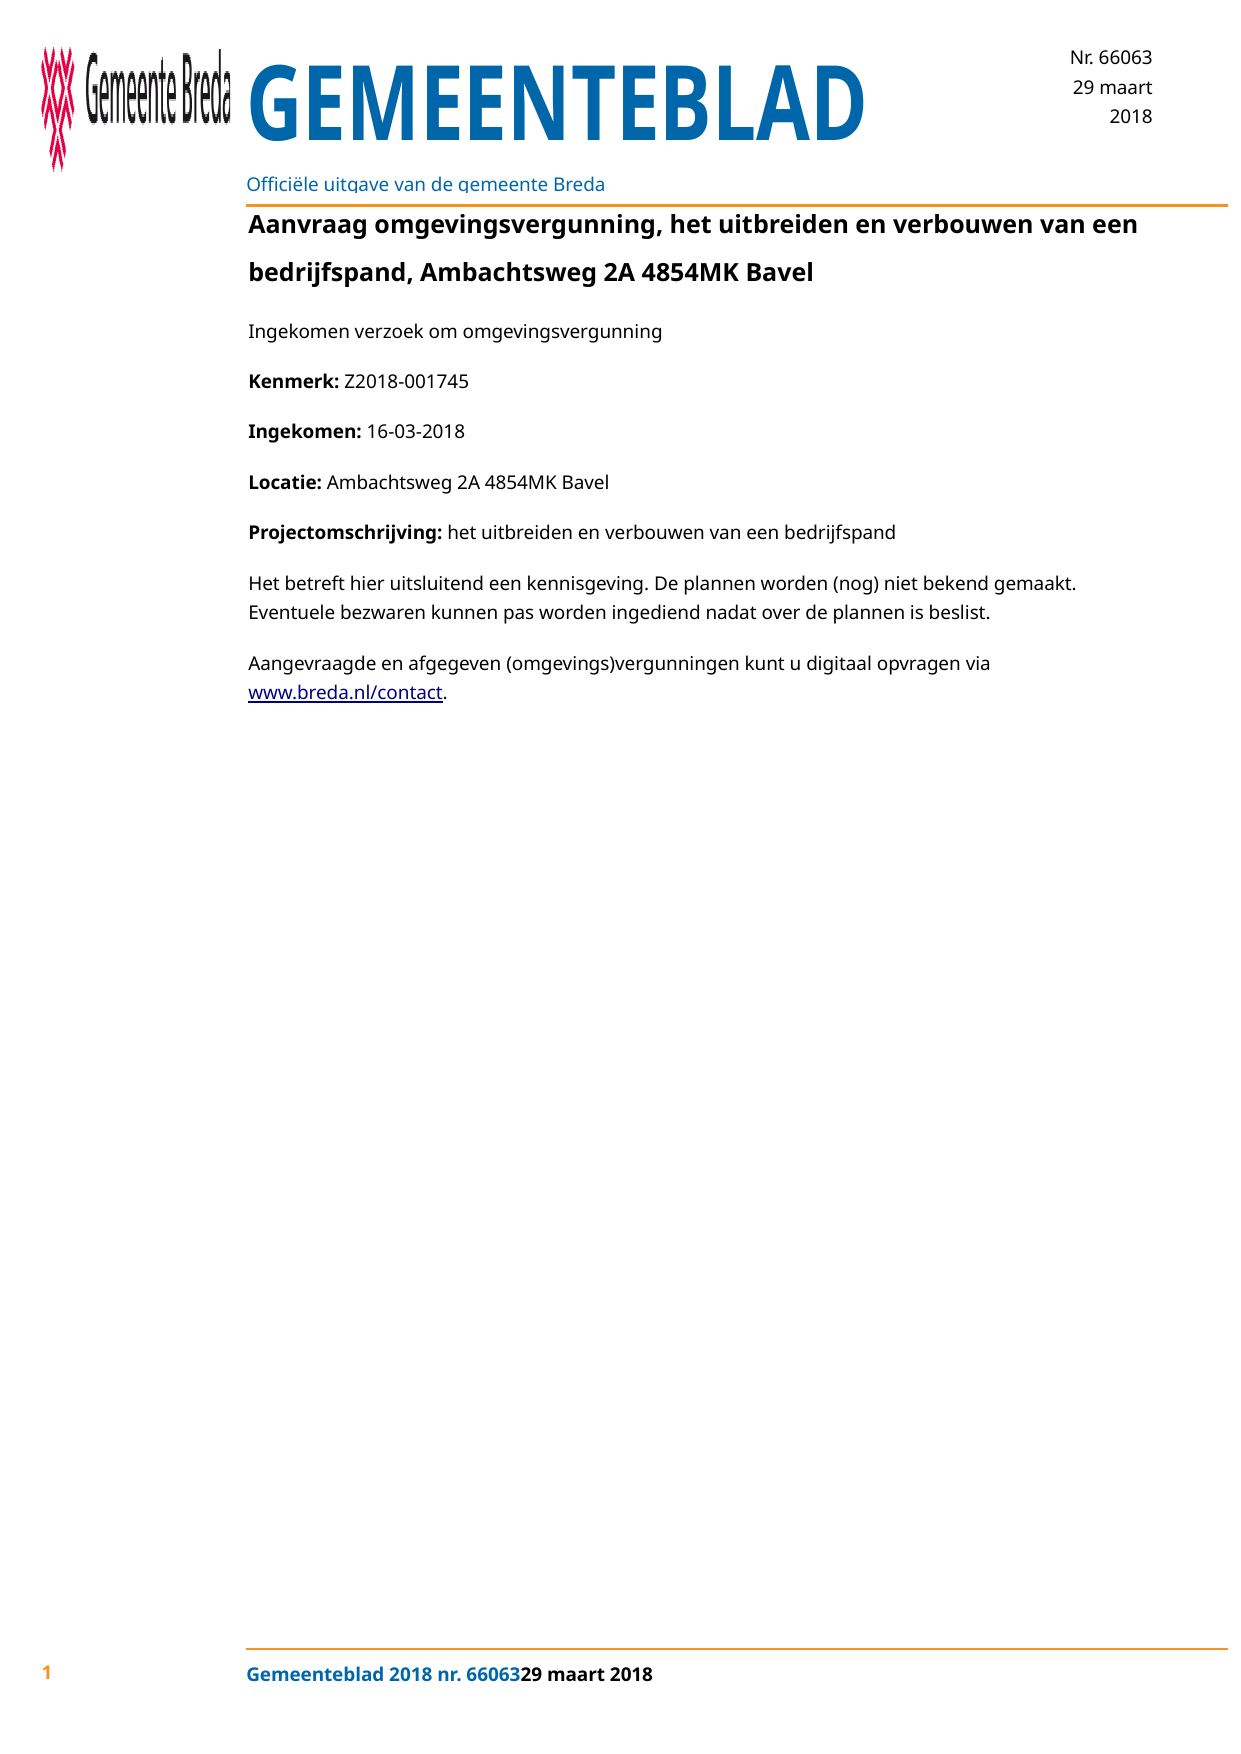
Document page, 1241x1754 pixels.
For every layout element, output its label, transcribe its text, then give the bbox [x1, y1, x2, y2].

text Kenmerk: Z2018-001745 [248, 368, 1152, 394]
text Het betreft hier uitsluitend een kennisgeving. De plannen worden (nog) niet bekend gemaakt. Eventuele bezwaren kunnen pas worden ingediend nadat over de plannen is beslist. [248, 570, 1152, 625]
text Aangevraagde en afgegeven (omgevings)vergunningen kunt u digitaal opvragen via www.breda.nl/contact. [248, 650, 1152, 705]
text Aanvraag omgevingsvergunning, het uitbreiden en verbouwen van een bedrijfspand, Ambachtsweg 2A 4854MK Bavel [248, 207, 1152, 288]
text Ingekomen: 16-03-2018 [248, 419, 1152, 444]
picture [41, 47, 231, 172]
text Ingekomen verzoek om omgevingsvergunning [248, 318, 1152, 344]
text Locatie: Ambachtsweg 2A 4854MK Bavel [248, 469, 1152, 495]
text Projectomschrijving: het uitbreiden en verbouwen van een bedrijfspand [248, 519, 1152, 545]
